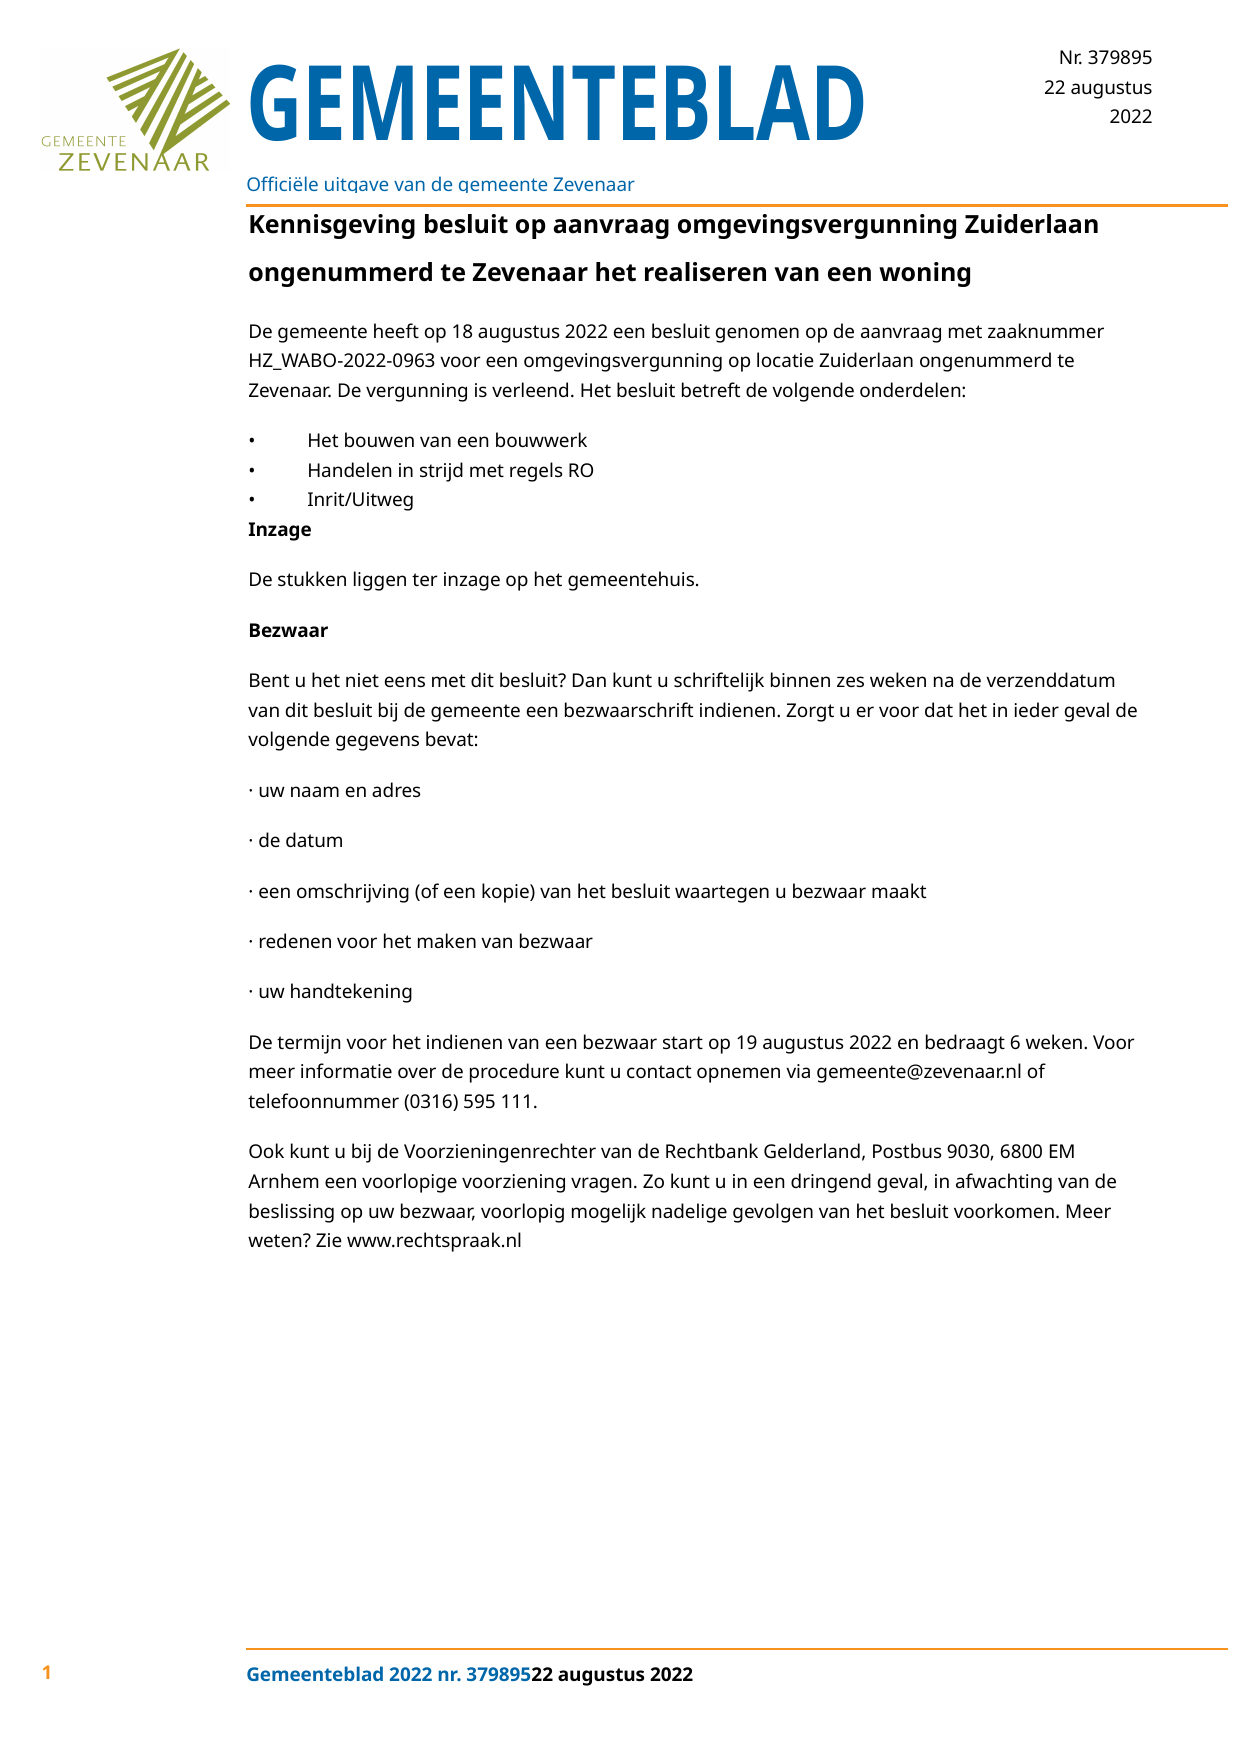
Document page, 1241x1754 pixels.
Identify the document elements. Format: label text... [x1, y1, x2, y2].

list Inrit/Uitweg [248, 487, 1152, 512]
text De stukken liggen ter inzage op het gemeentehuis. [248, 567, 1152, 592]
list Het bouwen van een bouwwerk [248, 427, 1152, 453]
text Ook kunt u bij de Voorzieningenrechter van de Rechtbank Gelderland, Postbus 9030, 6800 EM Arnhem een voorlopige voorziening vragen. Zo kunt u in een dringend geval, in afwachting van de beslissing op uw bezwaar, voorlopig mogelijk nadelige gevolgen van het besluit voorkomen. Meer weten? Zie www.rechtspraak.nl [248, 1139, 1152, 1253]
text De gemeente heeft op 18 augustus 2022 een besluit genomen op de aanvraag met zaaknummer HZ_WABO-2022-0963 voor een omgevingsvergunning op locatie Zuiderlaan ongenummerd te Zevenaar. De vergunning is verleend. Het besluit betreft de volgende onderdelen: [248, 318, 1152, 403]
text Inzage [248, 516, 1152, 542]
text Bezwaar [248, 617, 1152, 643]
text Bent u het niet eens met dit besluit? Dan kunt u schriftelijk binnen zes weken na de verzenddatum van dit besluit bij de gemeente een bezwaarschrift indienen. Zorgt u er voor dat het in ieder geval de volgende gegevens bevat: [248, 667, 1152, 752]
text · redenen voor het maken van bezwaar [248, 928, 1152, 954]
text De termijn voor het indienen van een bezwaar start op 19 augustus 2022 en bedraagt 6 weken. Voor meer informatie over de procedure kunt u contact opnemen via gemeente@zevenaar.nl of telefoonnummer (0316) 595 111. [248, 1029, 1152, 1114]
text · een omschrijving (of een kopie) van het besluit waartegen u bezwaar maakt [248, 878, 1152, 904]
text · uw naam en adres [248, 777, 1152, 803]
picture [41, 47, 231, 172]
text Kennisgeving besluit op aanvraag omgevingsvergunning Zuiderlaan ongenummerd te Zevenaar het realiseren van een woning [248, 207, 1152, 288]
text · uw handtekening [248, 979, 1152, 1004]
list Handelen in strijd met regels RO [248, 457, 1152, 483]
text · de datum [248, 827, 1152, 853]
